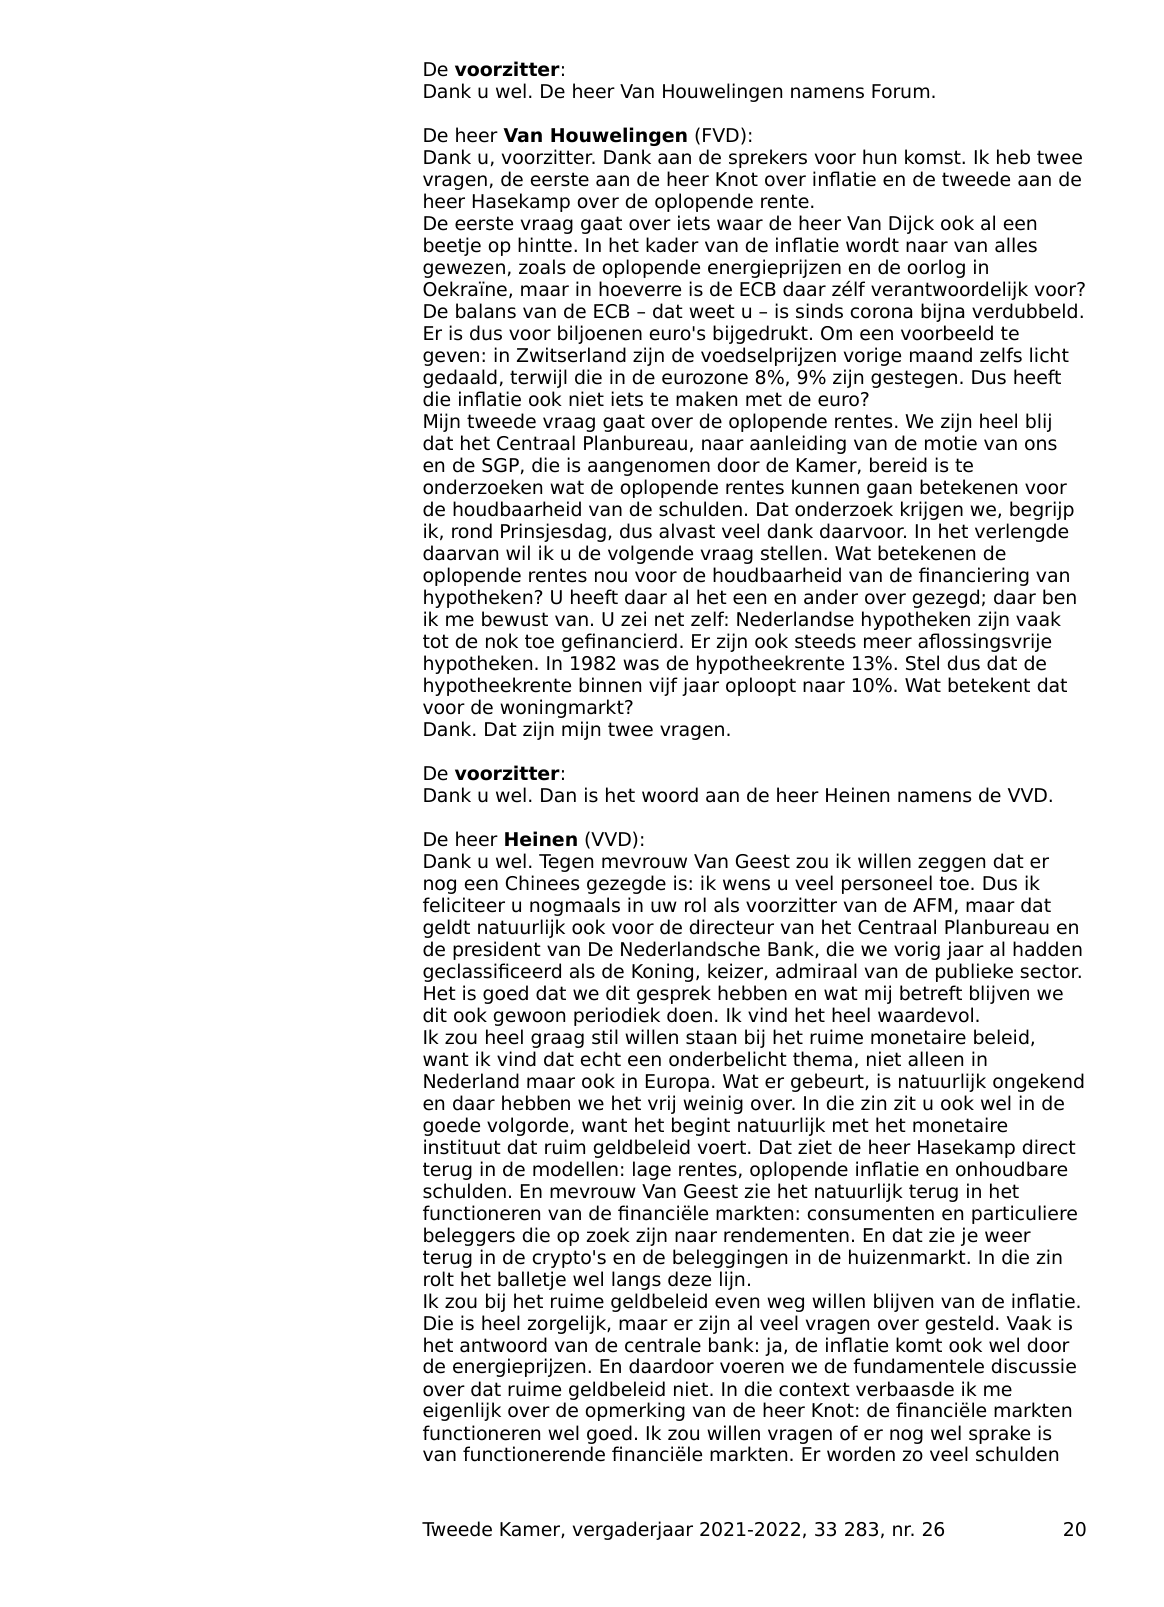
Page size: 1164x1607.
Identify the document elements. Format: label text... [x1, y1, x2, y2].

text Dank u wel. De heer Van Houwelingen namens Forum. [422, 81, 1087, 103]
text De eerste vraag gaat over iets waar de heer Van Dijck ook al een beetje op hintte. In het kader van de inflatie wordt naar van alles gewezen, zoals de oplopende energieprijzen en de oorlog in Oekraïne, maar in hoeverre is de ECB daar zélf verantwoordelijk voor? De balans van de ECB – dat weet u – is sinds corona bijna verdubbeld. Er is dus voor biljoenen euro's bijgedrukt. Om een voorbeeld te geven: in Zwitserland zijn de voedselprijzen vorige maand zelfs licht gedaald, terwijl die in de eurozone 8%, 9% zijn gestegen. Dus heeft die inflatie ook niet iets te maken met de euro? [422, 213, 1087, 411]
text Ik zou heel graag stil willen staan bij het ruime monetaire beleid, want ik vind dat echt een onderbelicht thema, niet alleen in Nederland maar ook in Europa. Wat er gebeurt, is natuurlijk ongekend en daar hebben we het vrij weinig over. In die zin zit u ook wel in de goede volgorde, want het begint natuurlijk met het monetaire instituut dat ruim geldbeleid voert. Dat ziet de heer Hasekamp direct terug in de modellen: lage rentes, oplopende inflatie en onhoudbare schulden. En mevrouw Van Geest zie het natuurlijk terug in het functioneren van de financiële markten: consumenten en particuliere beleggers die op zoek zijn naar rendementen. En dat zie je weer terug in de crypto's en de beleggingen in de huizenmarkt. In die zin rolt het balletje wel langs deze lijn. [422, 1027, 1087, 1291]
text De voorzitter: [422, 59, 1087, 81]
text Dank. Dat zijn mijn twee vragen. [422, 719, 1087, 741]
text Dank u wel. Dan is het woord aan de heer Heinen namens de VVD. [422, 785, 1087, 807]
text Dank u wel. Tegen mevrouw Van Geest zou ik willen zeggen dat er nog een Chinees gezegde is: ik wens u veel personeel toe. Dus ik feliciteer u nogmaals in uw rol als voorzitter van de AFM, maar dat geldt natuurlijk ook voor de directeur van het Centraal Planbureau en de president van De Nederlandsche Bank, die we vorig jaar al hadden geclassificeerd als de Koning, keizer, admiraal van de publieke sector. [422, 851, 1087, 983]
text Mijn tweede vraag gaat over de oplopende rentes. We zijn heel blij dat het Centraal Planbureau, naar aanleiding van de motie van ons en de SGP, die is aangenomen door de Kamer, bereid is te onderzoeken wat de oplopende rentes kunnen gaan betekenen voor de houdbaarheid van de schulden. Dat onderzoek krijgen we, begrijp ik, rond Prinsjesdag, dus alvast veel dank daarvoor. In het verlengde daarvan wil ik u de volgende vraag stellen. Wat betekenen de oplopende rentes nou voor de houdbaarheid van de financiering van hypotheken? U heeft daar al het een en ander over gezegd; daar ben ik me bewust van. U zei net zelf: Nederlandse hypotheken zijn vaak tot de nok toe gefinancierd. Er zijn ook steeds meer aflossingsvrije hypotheken. In 1982 was de hypotheekrente 13%. Stel dus dat de hypotheekrente binnen vijf jaar oploopt naar 10%. Wat betekent dat voor de woningmarkt? [422, 411, 1087, 719]
text De heer Van Houwelingen (FVD): [422, 125, 1087, 147]
text De heer Heinen (VVD): [422, 829, 1087, 851]
text Het is goed dat we dit gesprek hebben en wat mij betreft blijven we dit ook gewoon periodiek doen. Ik vind het heel waardevol. [422, 983, 1087, 1027]
text De voorzitter: [422, 763, 1087, 785]
text Dank u, voorzitter. Dank aan de sprekers voor hun komst. Ik heb twee vragen, de eerste aan de heer Knot over inflatie en de tweede aan de heer Hasekamp over de oplopende rente. [422, 147, 1087, 213]
text Ik zou bij het ruime geldbeleid even weg willen blijven van de inflatie. Die is heel zorgelijk, maar er zijn al veel vragen over gesteld. Vaak is het antwoord van de centrale bank: ja, de inflatie komt ook wel door de energieprijzen. En daardoor voeren we de fundamentele discussie over dat ruime geldbeleid niet. In die context verbaasde ik me eigenlijk over de opmerking van de heer Knot: de financiële markten functioneren wel goed. Ik zou willen vragen of er nog wel sprake is van functionerende financiële markten. Er worden zo veel schulden [422, 1291, 1087, 1466]
